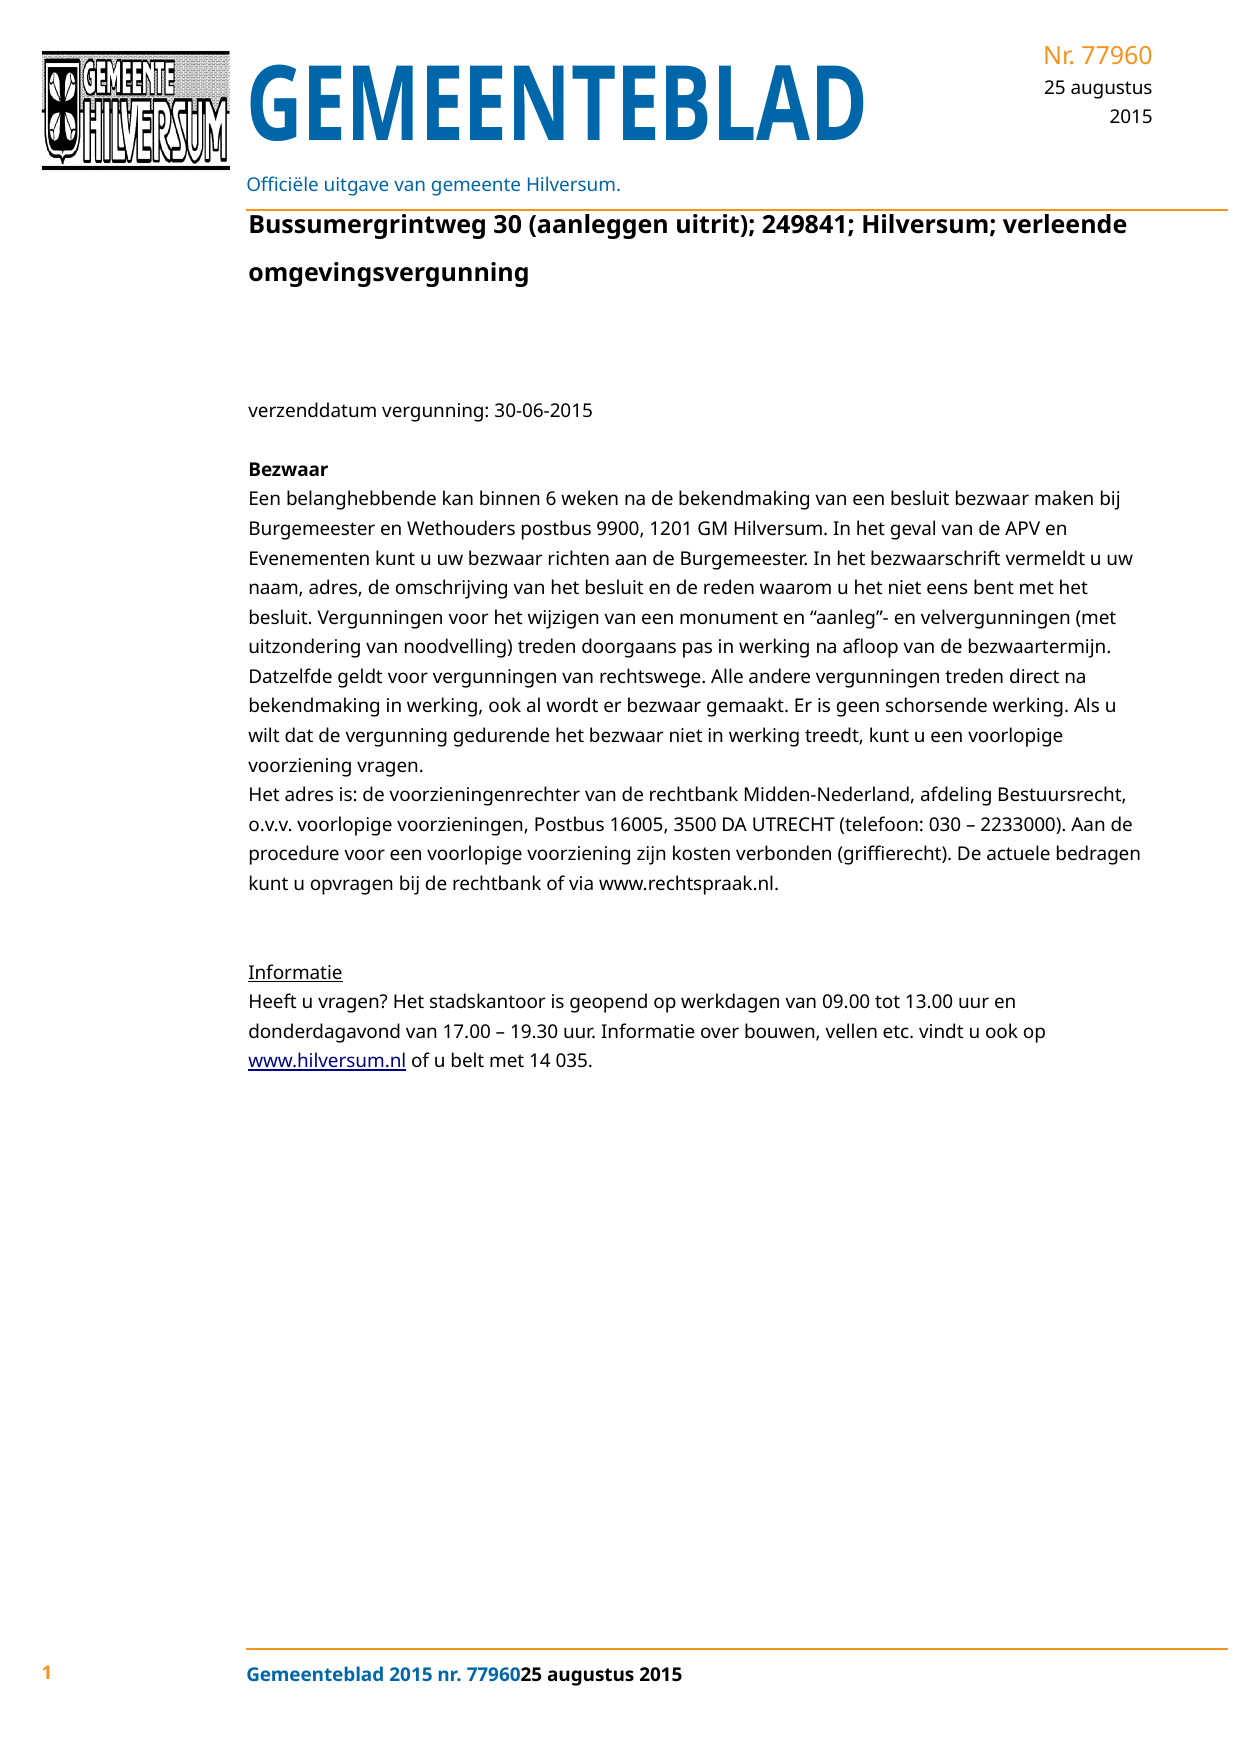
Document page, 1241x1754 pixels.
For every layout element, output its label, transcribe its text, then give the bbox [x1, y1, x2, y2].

text Bezwaar [248, 456, 1152, 482]
text verzenddatum vergunning: 30-06-2015 [248, 397, 1152, 422]
text Bussumergrintweg 30 (aanleggen uitrit); 249841; Hilversum; verleende omgevingsvergunning [248, 211, 1152, 288]
text Informatie [248, 959, 1152, 984]
text Het adres is: de voorzieningenrechter van de rechtbank Midden-Nederland, afdeling Bestuursrecht, o.v.v. voorlopige voorzieningen, Postbus 16005, 3500 DA UTRECHT (telefoon: 030 – 2233000). Aan de procedure voor een voorlopige voorziening zijn kosten verbonden (griffierecht). De actuele bedragen kunt u opvragen bij de rechtbank of via www.rechtspraak.nl. [248, 781, 1152, 896]
text Een belanghebbende kan binnen 6 weken na de bekendmaking van een besluit bezwaar maken bij Burgemeester en Wethouders postbus 9900, 1201 GM Hilversum. In het geval van de APV en Evenementen kunt u uw bezwaar richten aan de Burgemeester. In het bezwaarschrift vermeldt u uw naam, adres, de omschrijving van het besluit en de reden waarom u het niet eens bent met het besluit. Vergunningen voor het wijzigen van een monument en “aanleg”- en velvergunningen (met uitzondering van noodvelling) treden doorgaans pas in werking na afloop van de bezwaartermijn. Datzelfde geldt voor vergunningen van rechtswege. Alle andere vergunningen treden direct na bekendmaking in werking, ook al wordt er bezwaar gemaakt. Er is geen schorsende werking. Als u wilt dat de vergunning gedurende het bezwaar niet in werking treedt, kunt u een voorlopige voorziening vragen. [248, 486, 1152, 777]
text Heeft u vragen? Het stadskantoor is geopend op werkdagen van 09.00 tot 13.00 uur en donderdagavond van 17.00 – 19.30 uur. Informatie over bouwen, vellen etc. vindt u ook op www.hilversum.nl of u belt met 14 035. [248, 988, 1152, 1073]
picture [41, 47, 231, 172]
